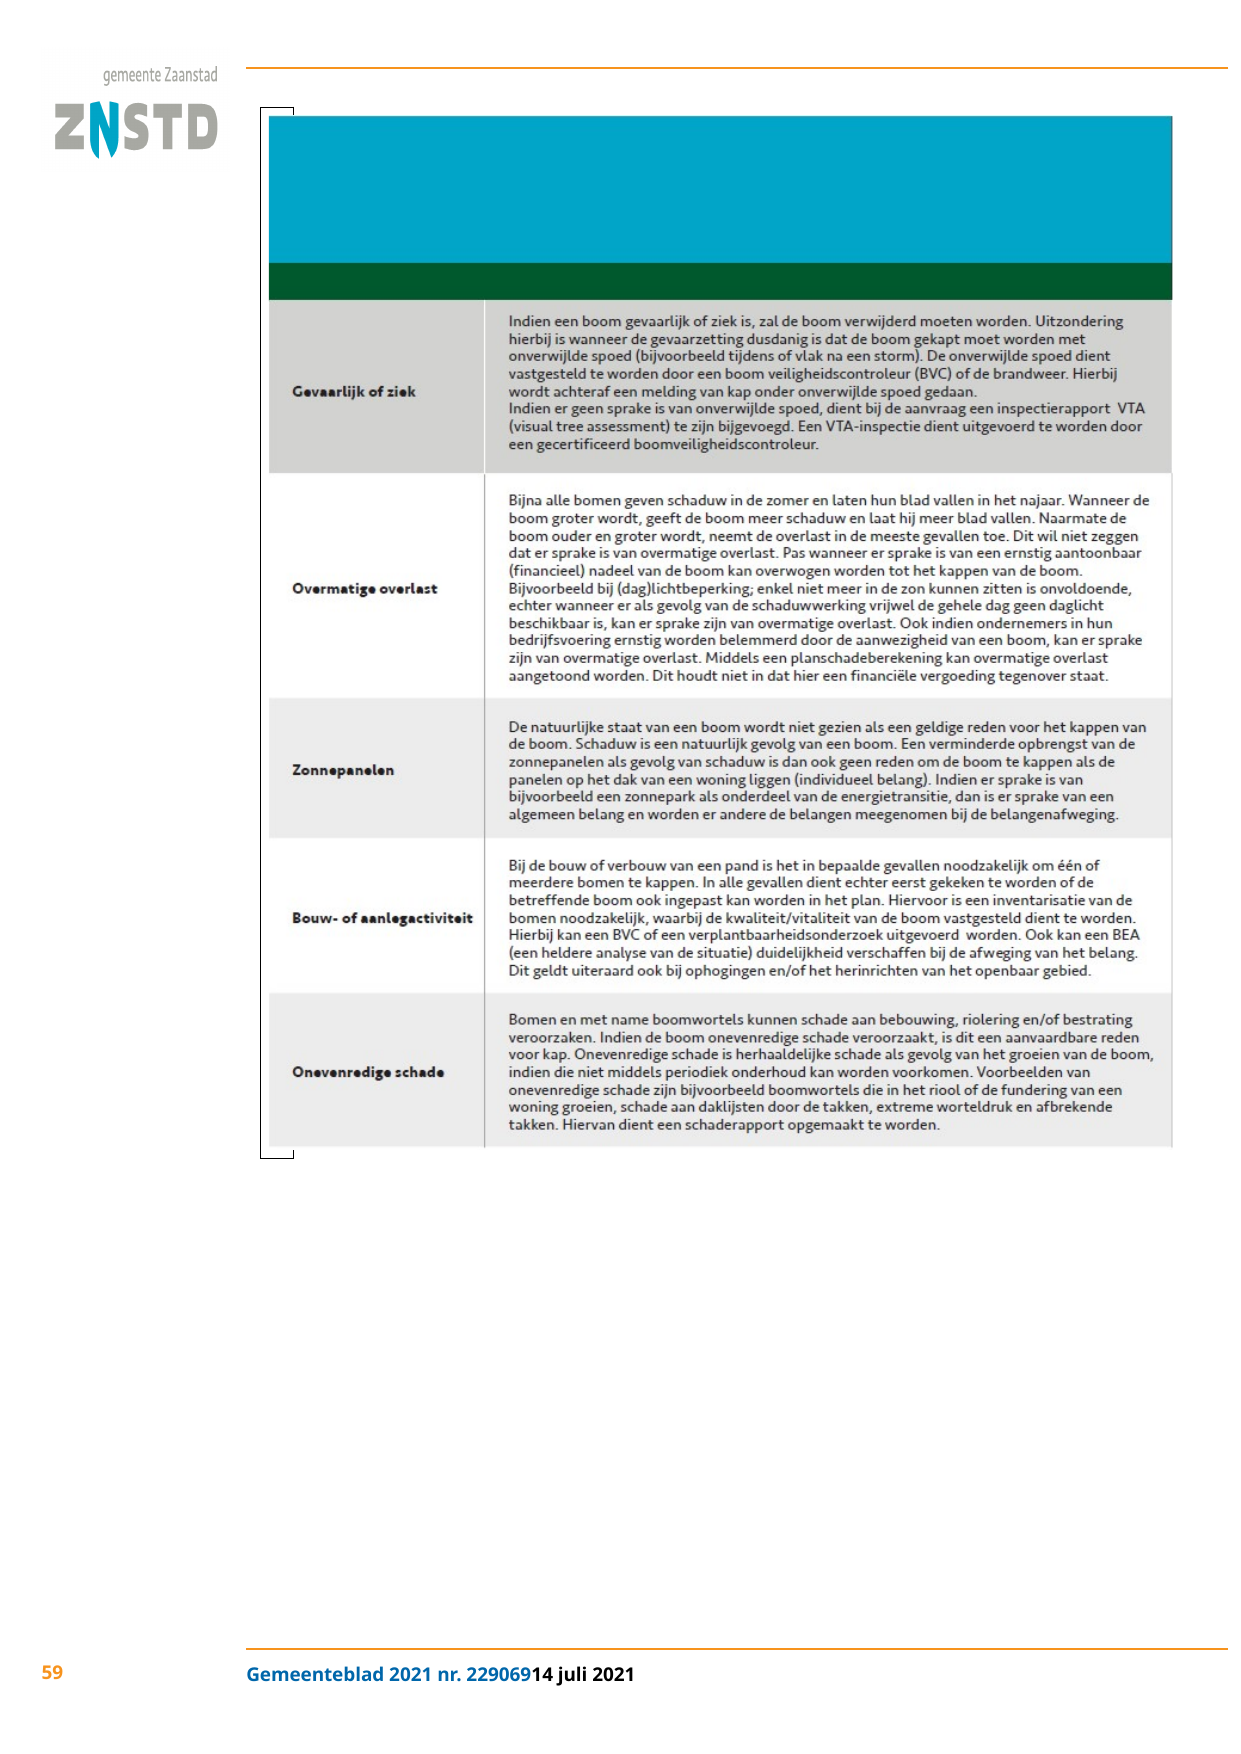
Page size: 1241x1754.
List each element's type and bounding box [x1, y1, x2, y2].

picture [268, 115, 1173, 1150]
picture [41, 47, 231, 172]
